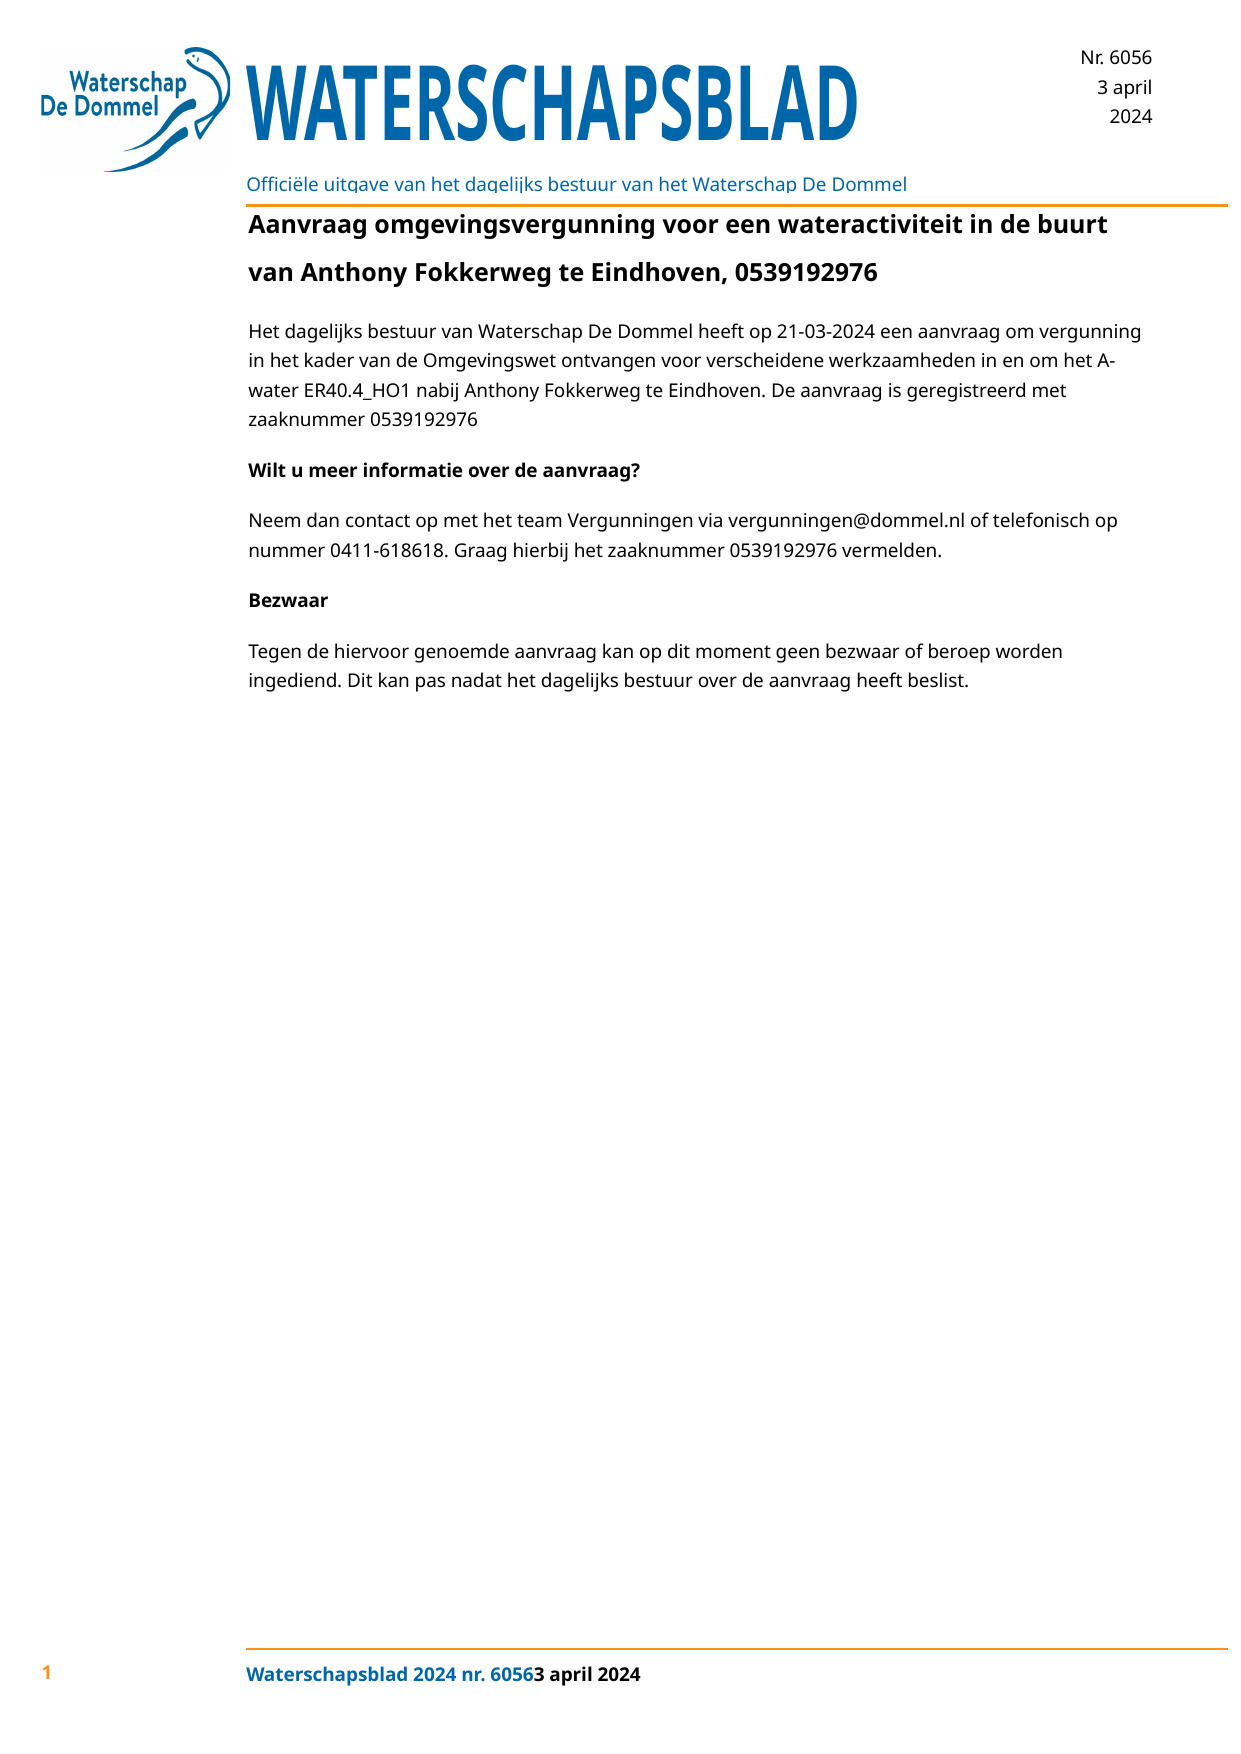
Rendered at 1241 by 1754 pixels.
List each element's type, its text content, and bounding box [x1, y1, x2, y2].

text Neem dan contact op met het team Vergunningen via vergunningen@dommel.nl of telefonisch op nummer 0411-618618. Graag hierbij het zaaknummer 0539192976 vermelden. [248, 507, 1152, 563]
text Tegen de hiervoor genoemde aanvraag kan op dit moment geen bezwaar of beroep worden ingediend. Dit kan pas nadat het dagelijks bestuur over de aanvraag heeft beslist. [248, 638, 1152, 693]
picture [198, 118, 210, 131]
picture [41, 47, 231, 172]
text Aanvraag omgevingsvergunning voor een wateractiviteit in de buurt van Anthony Fokkerweg te Eindhoven, 0539192976 [248, 207, 1152, 288]
picture [45, 99, 51, 111]
text Wilt u meer informatie over de aanvraag? [248, 457, 1152, 483]
text Het dagelijks bestuur van Waterschap De Dommel heeft op 21-03-2024 een aanvraag om vergunning in het kader van de Omgevingswet ontvangen voor verscheidene werkzaamheden in en om het A-water ER40.4_HO1 nabij Anthony Fokkerweg te Eindhoven. De aanvraag is geregistreerd met zaaknummer 0539192976 [248, 318, 1152, 432]
picture [204, 47, 231, 76]
text Bezwaar [248, 587, 1152, 613]
